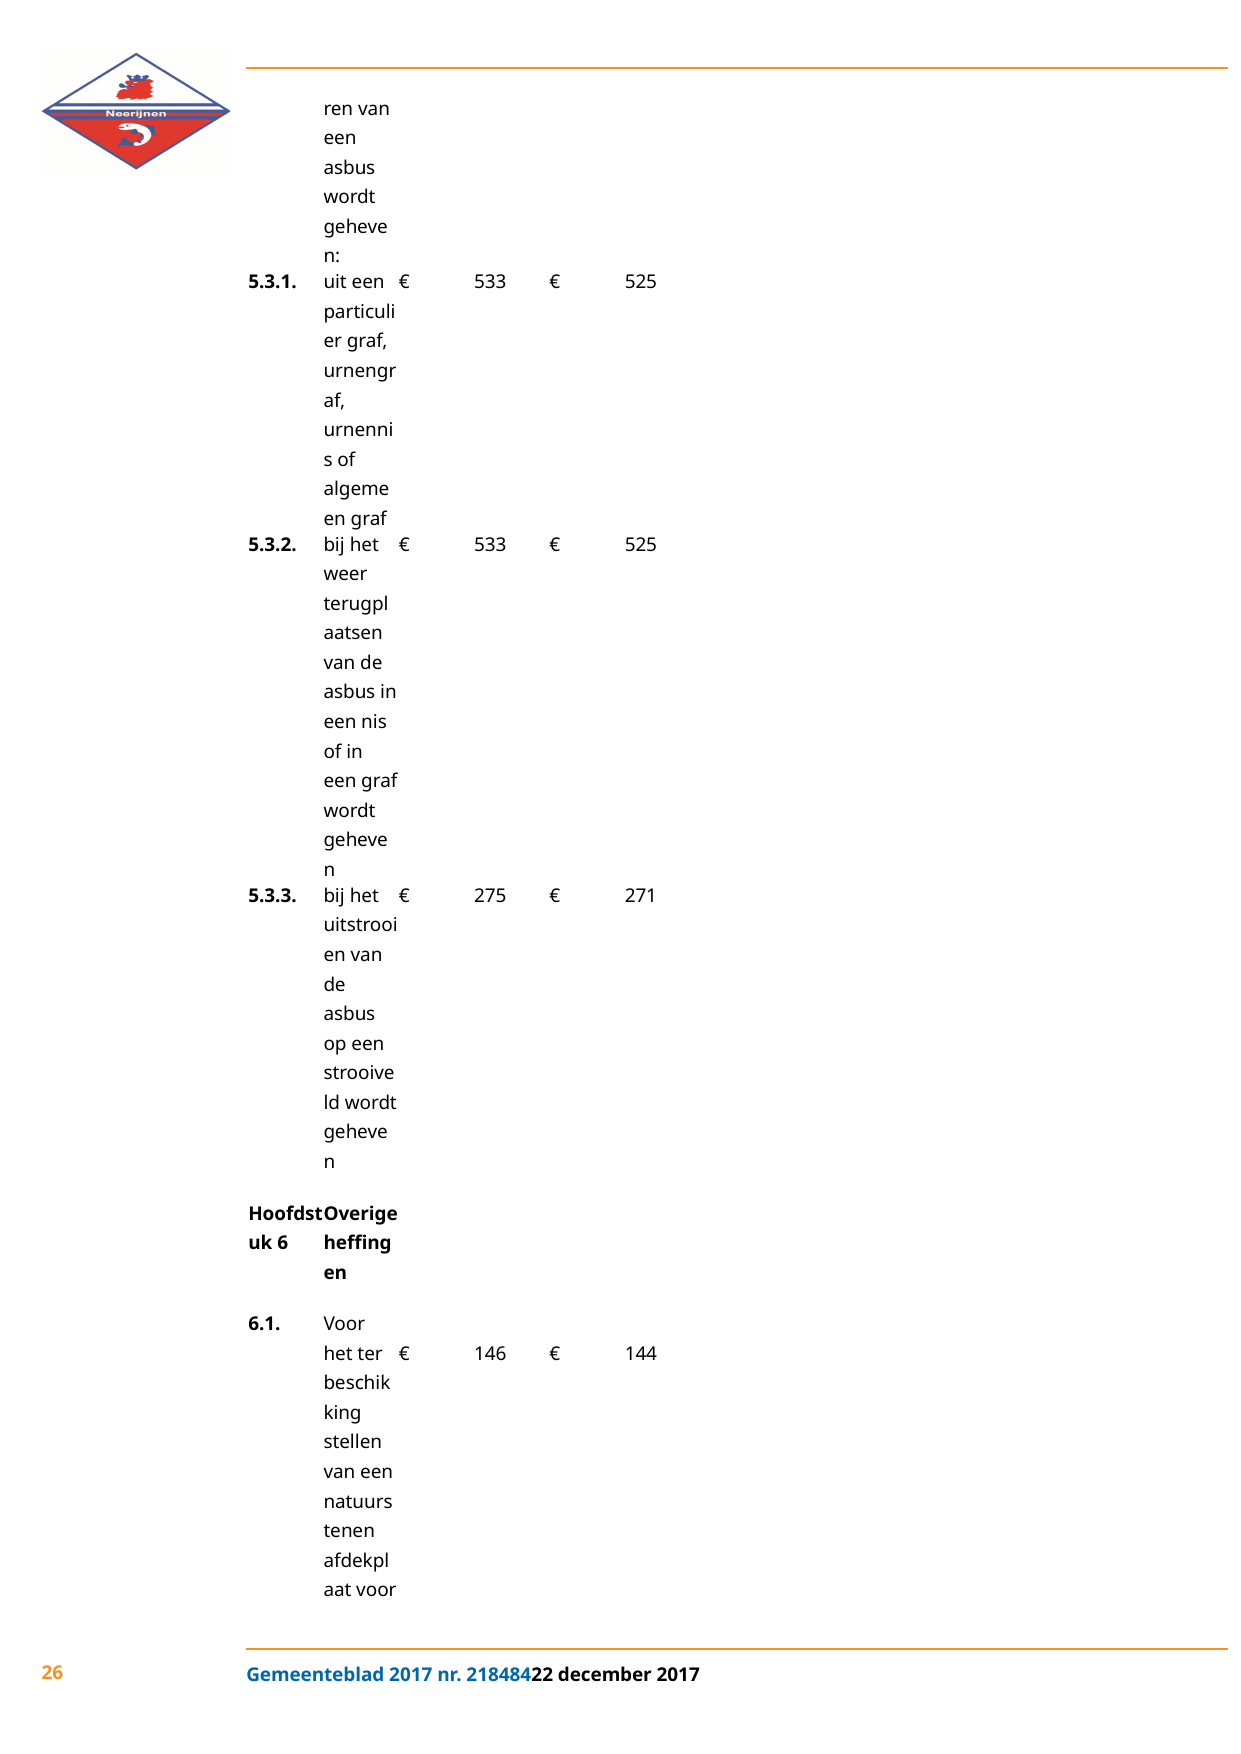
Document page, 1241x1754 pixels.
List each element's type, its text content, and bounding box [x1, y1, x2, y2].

table_cell [399, 95, 474, 268]
table_cell Hoofdstuk 6 [248, 1200, 323, 1284]
table_cell 525 [625, 531, 700, 882]
picture [41, 47, 231, 172]
table_cell [625, 95, 700, 268]
table_cell € [399, 1310, 474, 1602]
table_cell ren van een asbus wordt geheven: [323, 95, 398, 268]
table_cell [474, 1174, 549, 1200]
table_cell 146 [474, 1310, 549, 1602]
table_cell € [549, 531, 624, 882]
table_cell [399, 1285, 474, 1310]
table_cell Voor het ter beschikking stellen van een natuurstenen afdekplaat voor [323, 1310, 398, 1602]
table_cell [549, 1174, 624, 1200]
table_cell [549, 1200, 624, 1284]
table_cell [323, 1174, 398, 1200]
table_cell [248, 1285, 323, 1310]
table_cell uit een particulier graf, urnengraf, urnennis of algemeen graf [323, 269, 398, 531]
table_cell [248, 95, 323, 268]
table_cell 271 [625, 882, 700, 1174]
table_cell € [549, 269, 624, 531]
table_cell € [399, 269, 474, 531]
table_cell 6.1. [248, 1310, 323, 1602]
table_cell [549, 95, 624, 268]
table_cell [248, 1174, 323, 1200]
table_cell 5.3.2. [248, 531, 323, 882]
table_cell [323, 1285, 398, 1310]
table_cell [474, 1285, 549, 1310]
table_cell 144 [625, 1310, 700, 1602]
table_cell € [549, 1310, 624, 1602]
table_cell Overige heffingen [323, 1200, 398, 1284]
table_cell [399, 1200, 474, 1284]
table_cell 525 [625, 269, 700, 531]
table_cell € [399, 531, 474, 882]
table_cell [549, 1285, 624, 1310]
table_cell [625, 1285, 700, 1310]
table_cell [474, 1200, 549, 1284]
table_cell € [399, 882, 474, 1174]
table_cell bij het weer terugplaatsen van de asbus in een nis of in een graf wordt geheven [323, 531, 398, 882]
table_cell 5.3.3. [248, 882, 323, 1174]
table_cell [625, 1174, 700, 1200]
table_cell € [549, 882, 624, 1174]
table_cell [625, 1200, 700, 1284]
table_cell 275 [474, 882, 549, 1174]
table_cell 533 [474, 269, 549, 531]
table_cell bij het uitstrooien van de asbus op een strooiveld wordt geheven [323, 882, 398, 1174]
table_cell 5.3.1. [248, 269, 323, 531]
table_cell [474, 95, 549, 268]
table_cell 533 [474, 531, 549, 882]
table_cell [399, 1174, 474, 1200]
